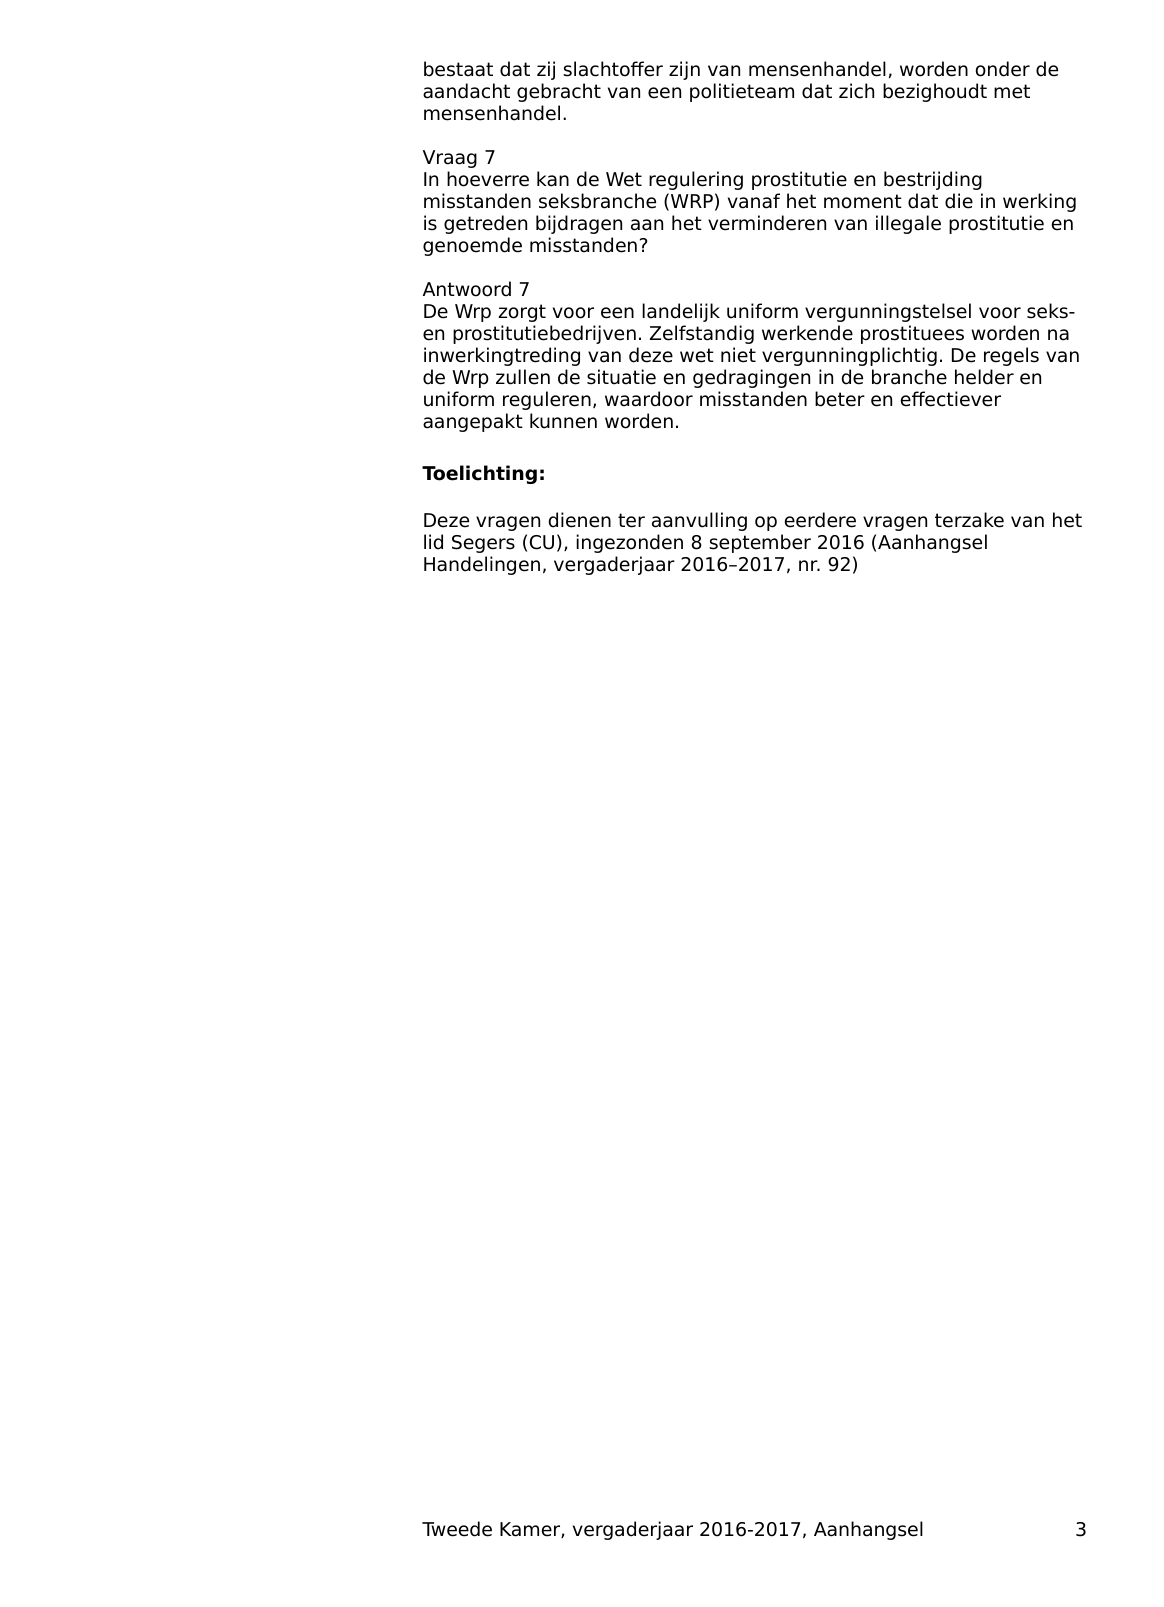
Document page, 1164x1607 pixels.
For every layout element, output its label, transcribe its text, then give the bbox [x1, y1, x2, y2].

subtitle Toelichting: [422, 463, 1087, 485]
text Deze vragen dienen ter aanvulling op eerdere vragen terzake van het lid Segers (CU), ingezonden 8 september 2016 (Aanhangsel Handelingen, vergaderjaar 2016–2017, nr. 92) [422, 510, 1087, 576]
text bestaat dat zij slachtoffer zijn van mensenhandel, worden onder de aandacht gebracht van een politieteam dat zich bezighoudt met mensenhandel. [422, 59, 1087, 125]
text De Wrp zorgt voor een landelijk uniform vergunningstelsel voor seks- en prostitutiebedrijven. Zelfstandig werkende prostituees worden na inwerkingtreding van deze wet niet vergunningplichtig. De regels van de Wrp zullen de situatie en gedragingen in de branche helder en uniform reguleren, waardoor misstanden beter en effectiever aangepakt kunnen worden. [422, 301, 1087, 433]
text In hoeverre kan de Wet regulering prostitutie en bestrijding misstanden seksbranche (WRP) vanaf het moment dat die in werking is getreden bijdragen aan het verminderen van illegale prostitutie en genoemde misstanden? [422, 169, 1087, 257]
text Antwoord 7 [422, 279, 1087, 301]
text Vraag 7 [422, 147, 1087, 169]
